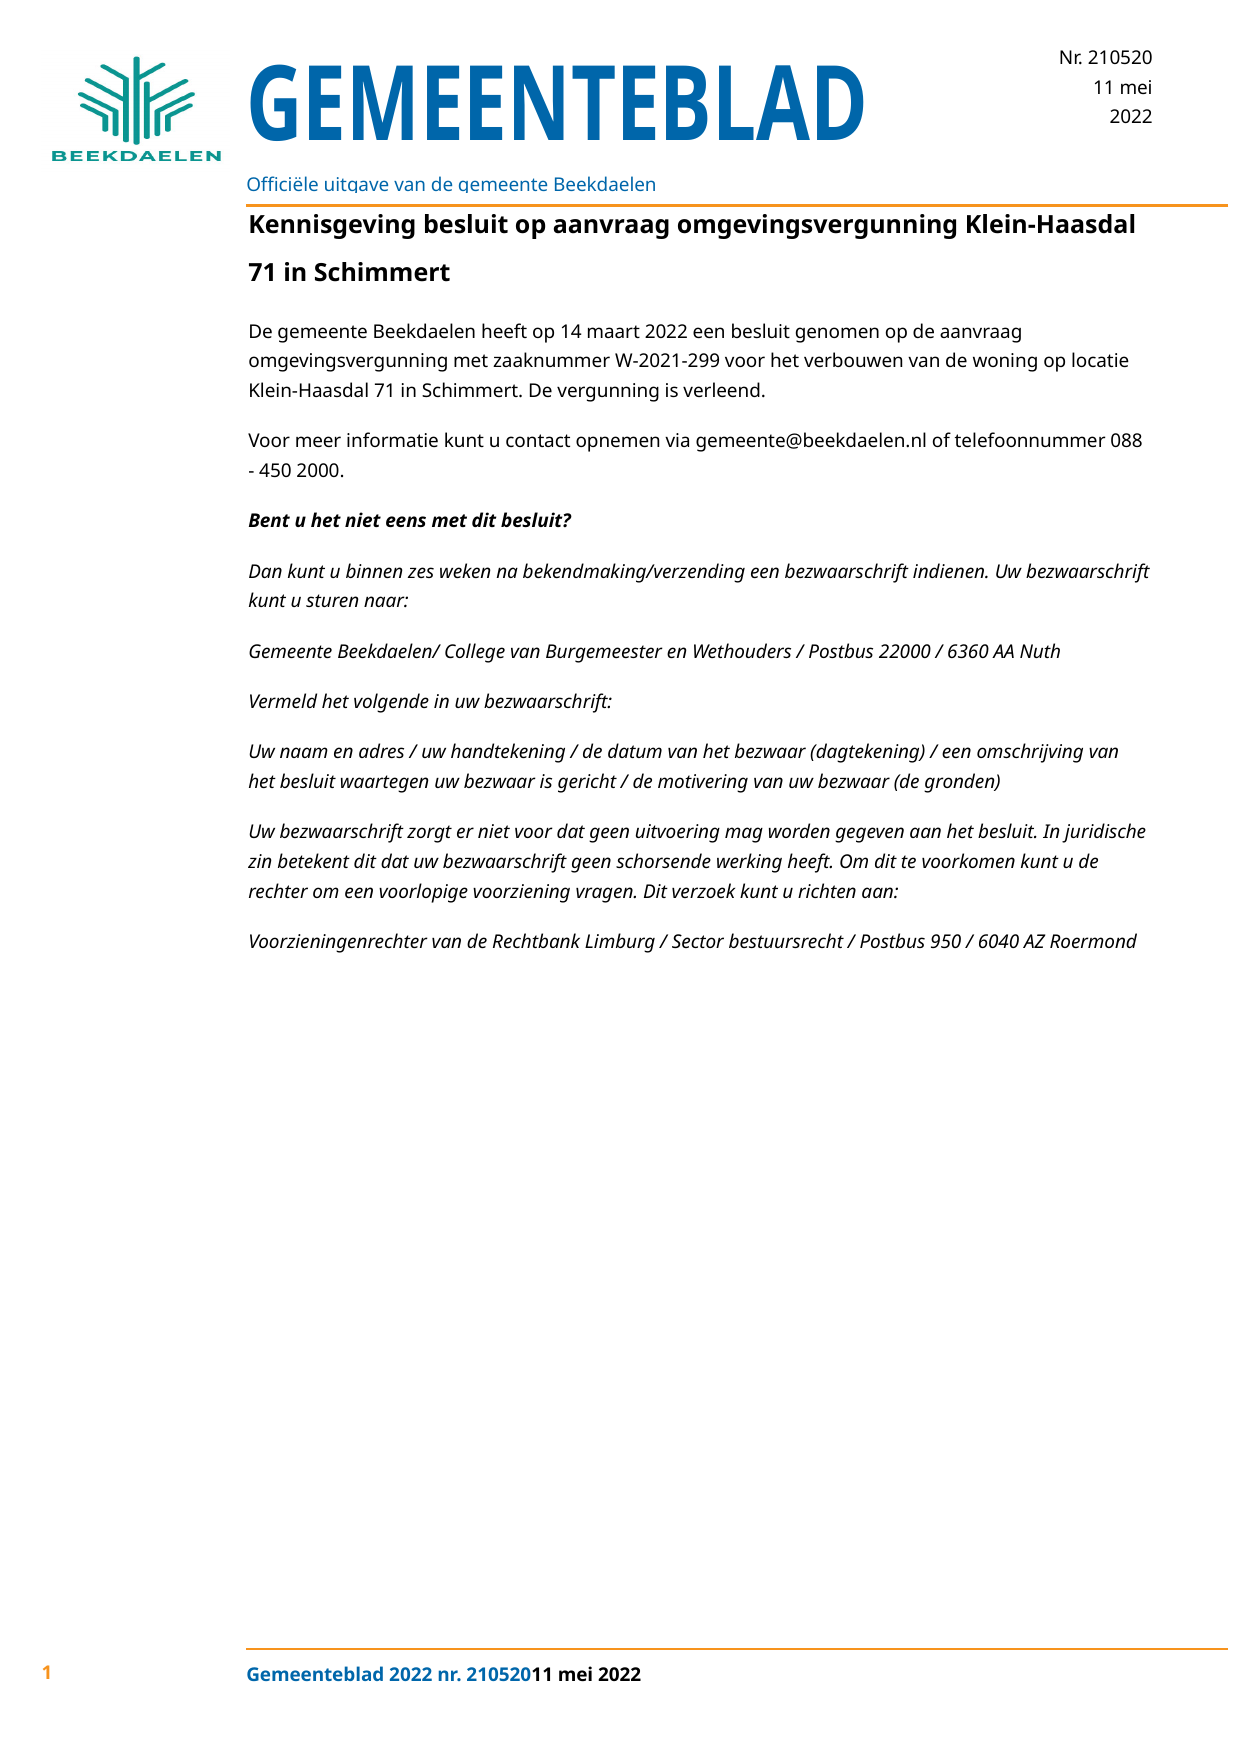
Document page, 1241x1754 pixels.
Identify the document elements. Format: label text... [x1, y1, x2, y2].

text Voor meer informatie kunt u contact opnemen via gemeente@beekdaelen.nl of telefoonnummer 088 - 450 2000. [248, 427, 1152, 483]
picture [41, 47, 231, 172]
text Dan kunt u binnen zes weken na bekendmaking/verzending een bezwaarschrift indienen. Uw bezwaarschrift kunt u sturen naar: [248, 558, 1152, 613]
text Uw bezwaarschrift zorgt er niet voor dat geen uitvoering mag worden gegeven aan het besluit. In juridische zin betekent dit dat uw bezwaarschrift geen schorsende werking heeft. Om dit te voorkomen kunt u de rechter om een voorlopige voorziening vragen. Dit verzoek kunt u richten aan: [248, 819, 1152, 904]
text Bent u het niet eens met dit besluit? [248, 507, 1152, 533]
text Kennisgeving besluit op aanvraag omgevingsvergunning Klein-Haasdal 71 in Schimmert [248, 207, 1152, 288]
text Vermeld het volgende in uw bezwaarschrift: [248, 688, 1152, 714]
text Gemeente Beekdaelen/ College van Burgemeester en Wethouders / Postbus 22000 / 6360 AA Nuth [248, 638, 1152, 664]
text Voorzieningenrechter van de Rechtbank Limburg / Sector bestuursrecht / Postbus 950 / 6040 AZ Roermond [248, 928, 1152, 954]
text Uw naam en adres / uw handtekening / de datum van het bezwaar (dagtekening) / een omschrijving van het besluit waartegen uw bezwaar is gericht / de motivering van uw bezwaar (de gronden) [248, 739, 1152, 794]
text De gemeente Beekdaelen heeft op 14 maart 2022 een besluit genomen op de aanvraag omgevingsvergunning met zaaknummer W-2021-299 voor het verbouwen van de woning op locatie Klein-Haasdal 71 in Schimmert. De vergunning is verleend. [248, 318, 1152, 403]
